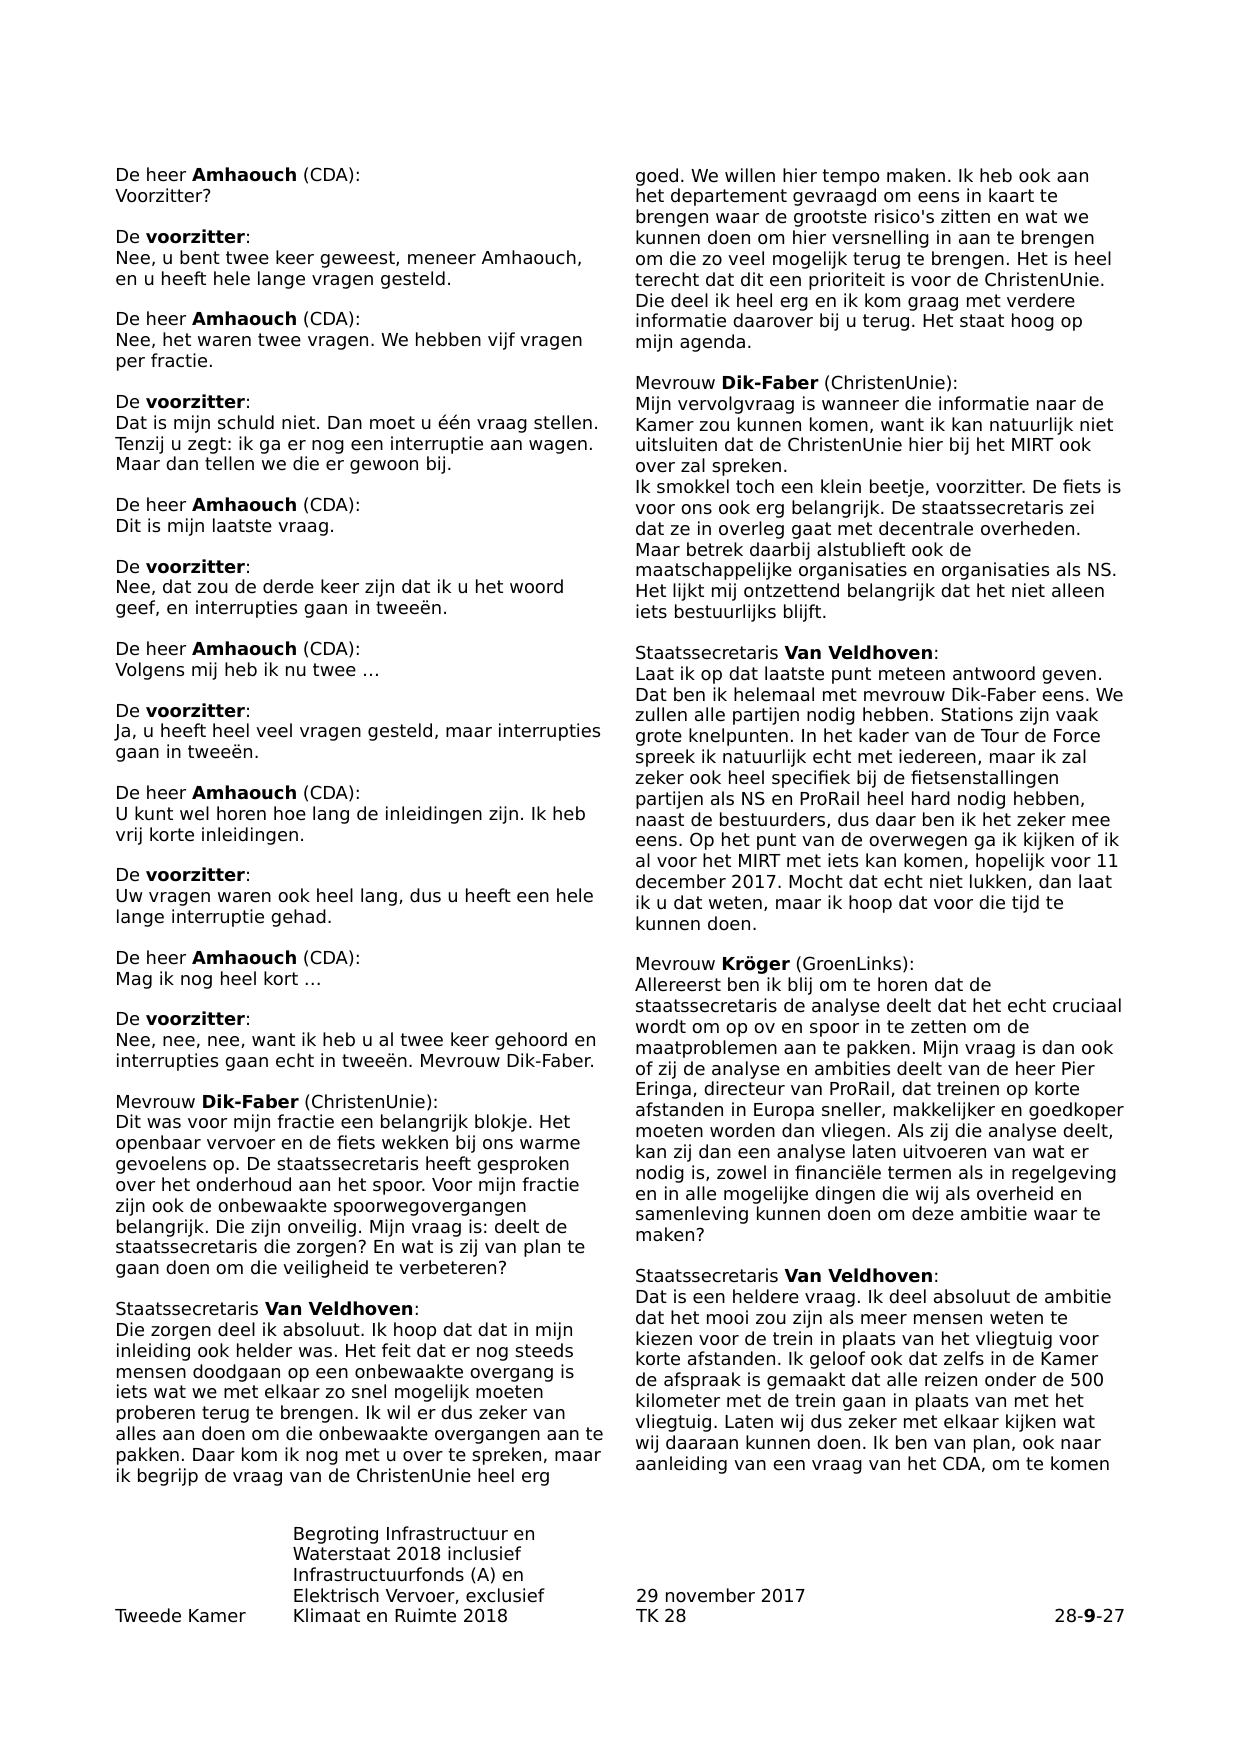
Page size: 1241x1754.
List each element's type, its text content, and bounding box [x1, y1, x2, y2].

text De voorzitter: [115, 556, 605, 577]
text Laat ik op dat laatste punt meteen antwoord geven. Dat ben ik helemaal met mevrouw Dik-Faber eens. We zullen alle partijen nodig hebben. Stations zijn vaak grote knelpunten. In het kader van de Tour de Force spreek ik natuurlijk echt met iedereen, maar ik zal zeker ook heel specifiek bij de fietsenstallingen partijen als NS en ProRail heel hard nodig hebben, naast de bestuurders, dus daar ben ik het zeker mee eens. Op het punt van de overwegen ga ik kijken of ik al voor het MIRT met iets kan komen, hopelijk voor 11 december 2017. Mocht dat echt niet lukken, dan laat ik u dat weten, maar ik hoop dat voor die tijd te kunnen doen. [635, 663, 1125, 934]
text Mijn vervolgvraag is wanneer die informatie naar de Kamer zou kunnen komen, want ik kan natuurlijk niet uitsluiten dat de ChristenUnie hier bij het MIRT ook over zal spreken. [635, 393, 1125, 477]
text De heer Amhaouch (CDA): [115, 948, 605, 968]
text De heer Amhaouch (CDA): [115, 639, 605, 659]
text Mevrouw Dik-Faber (ChristenUnie): [635, 373, 1125, 393]
text De voorzitter: [115, 392, 605, 412]
text Dat is mijn schuld niet. Dan moet u één vraag stellen. Tenzij u zegt: ik ga er nog een interruptie aan wagen. Maar dan tellen we die er gewoon bij. [115, 412, 605, 475]
text Nee, u bent twee keer geweest, meneer Amhaouch, en u heeft hele lange vragen gesteld. [115, 248, 605, 289]
text Nee, dat zou de derde keer zijn dat ik u het woord geef, en interrupties gaan in tweeën. [115, 577, 605, 619]
text Uw vragen waren ook heel lang, dus u heeft een hele lange interruptie gehad. [115, 886, 605, 928]
text De voorzitter: [115, 700, 605, 721]
text De voorzitter: [115, 227, 605, 248]
text Allereerst ben ik blij om te horen dat de staatssecretaris de analyse deelt dat het echt cruciaal wordt om op ov en spoor in te zetten om de maatproblemen aan te pakken. Mijn vraag is dan ook of zij de analyse en ambities deelt van de heer Pier Eringa, directeur van ProRail, dat treinen op korte afstanden in Europa sneller, makkelijker en goedkoper moeten worden dan vliegen. Als zij die analyse deelt, kan zij dan een analyse laten uitvoeren van wat er nodig is, zowel in financiële termen als in regelgeving en in alle mogelijke dingen die wij als overheid en samenleving kunnen doen om deze ambitie waar te maken? [635, 975, 1125, 1246]
text Ja, u heeft heel veel vragen gesteld, maar interrupties gaan in tweeën. [115, 721, 605, 763]
text Die zorgen deel ik absoluut. Ik hoop dat dat in mijn inleiding ook helder was. Het feit dat er nog steeds mensen doodgaan op een onbewaakte overgang is iets wat we met elkaar zo snel mogelijk moeten proberen terug te brengen. Ik wil er dus zeker van alles aan doen om die onbewaakte overgangen aan te pakken. Daar kom ik nog met u over te spreken, maar ik begrijp de vraag van de ChristenUnie heel erg [115, 1320, 605, 1486]
text Staatssecretaris Van Veldhoven: [635, 1266, 1125, 1287]
text Nee, het waren twee vragen. We hebben vijf vragen per fractie. [115, 330, 605, 372]
text Volgens mij heb ik nu twee … [115, 659, 605, 680]
text Mevrouw Kröger (GroenLinks): [635, 954, 1125, 975]
text De heer Amhaouch (CDA): [115, 495, 605, 516]
text Dat is een heldere vraag. Ik deel absoluut de ambitie dat het mooi zou zijn als meer mensen weten te kiezen voor de trein in plaats van het vliegtuig voor korte afstanden. Ik geloof ook dat zelfs in de Kamer de afspraak is gemaakt dat alle reizen onder de 500 kilometer met de trein gaan in plaats van met het vliegtuig. Laten wij dus zeker met elkaar kijken wat wij daaraan kunnen doen. Ik ben van plan, ook naar aanleiding van een vraag van het CDA, om te komen [635, 1287, 1125, 1474]
text De heer Amhaouch (CDA): [115, 309, 605, 330]
text Dit is mijn laatste vraag. [115, 516, 605, 536]
text Dit was voor mijn fractie een belangrijk blokje. Het openbaar vervoer en de fiets wekken bij ons warme gevoelens op. De staatssecretaris heeft gesproken over het onderhoud aan het spoor. Voor mijn fractie zijn ook de onbewaakte spoorwegovergangen belangrijk. Die zijn onveilig. Mijn vraag is: deelt de staatssecretaris die zorgen? En wat is zij van plan te gaan doen om die veiligheid te verbeteren? [115, 1112, 605, 1279]
text De heer Amhaouch (CDA): [115, 783, 605, 803]
text De voorzitter: [115, 1009, 605, 1030]
text Mevrouw Dik-Faber (ChristenUnie): [115, 1092, 605, 1112]
text Staatssecretaris Van Veldhoven: [115, 1299, 605, 1320]
text De heer Amhaouch (CDA): [115, 165, 605, 186]
text U kunt wel horen hoe lang de inleidingen zijn. Ik heb vrij korte inleidingen. [115, 803, 605, 845]
text De voorzitter: [115, 865, 605, 886]
text goed. We willen hier tempo maken. Ik heb ook aan het departement gevraagd om eens in kaart te brengen waar de grootste risico's zitten en wat we kunnen doen om hier versnelling in aan te brengen om die zo veel mogelijk terug te brengen. Het is heel terecht dat dit een prioriteit is voor de ChristenUnie. Die deel ik heel erg en ik kom graag met verdere informatie daarover bij u terug. Het staat hoog op mijn agenda. [635, 165, 1125, 353]
text Staatssecretaris Van Veldhoven: [635, 643, 1125, 663]
text Nee, nee, nee, want ik heb u al twee keer gehoord en interrupties gaan echt in tweeën. Mevrouw Dik-Faber. [115, 1030, 605, 1072]
text Voorzitter? [115, 186, 605, 207]
text Ik smokkel toch een klein beetje, voorzitter. De fiets is voor ons ook erg belangrijk. De staatssecretaris zei dat ze in overleg gaat met decentrale overheden. Maar betrek daarbij alstublieft ook de maatschappelijke organisaties en organisaties als NS. Het lijkt mij ontzettend belangrijk dat het niet alleen iets bestuurlijks blijft. [635, 477, 1125, 623]
text Mag ik nog heel kort … [115, 968, 605, 989]
